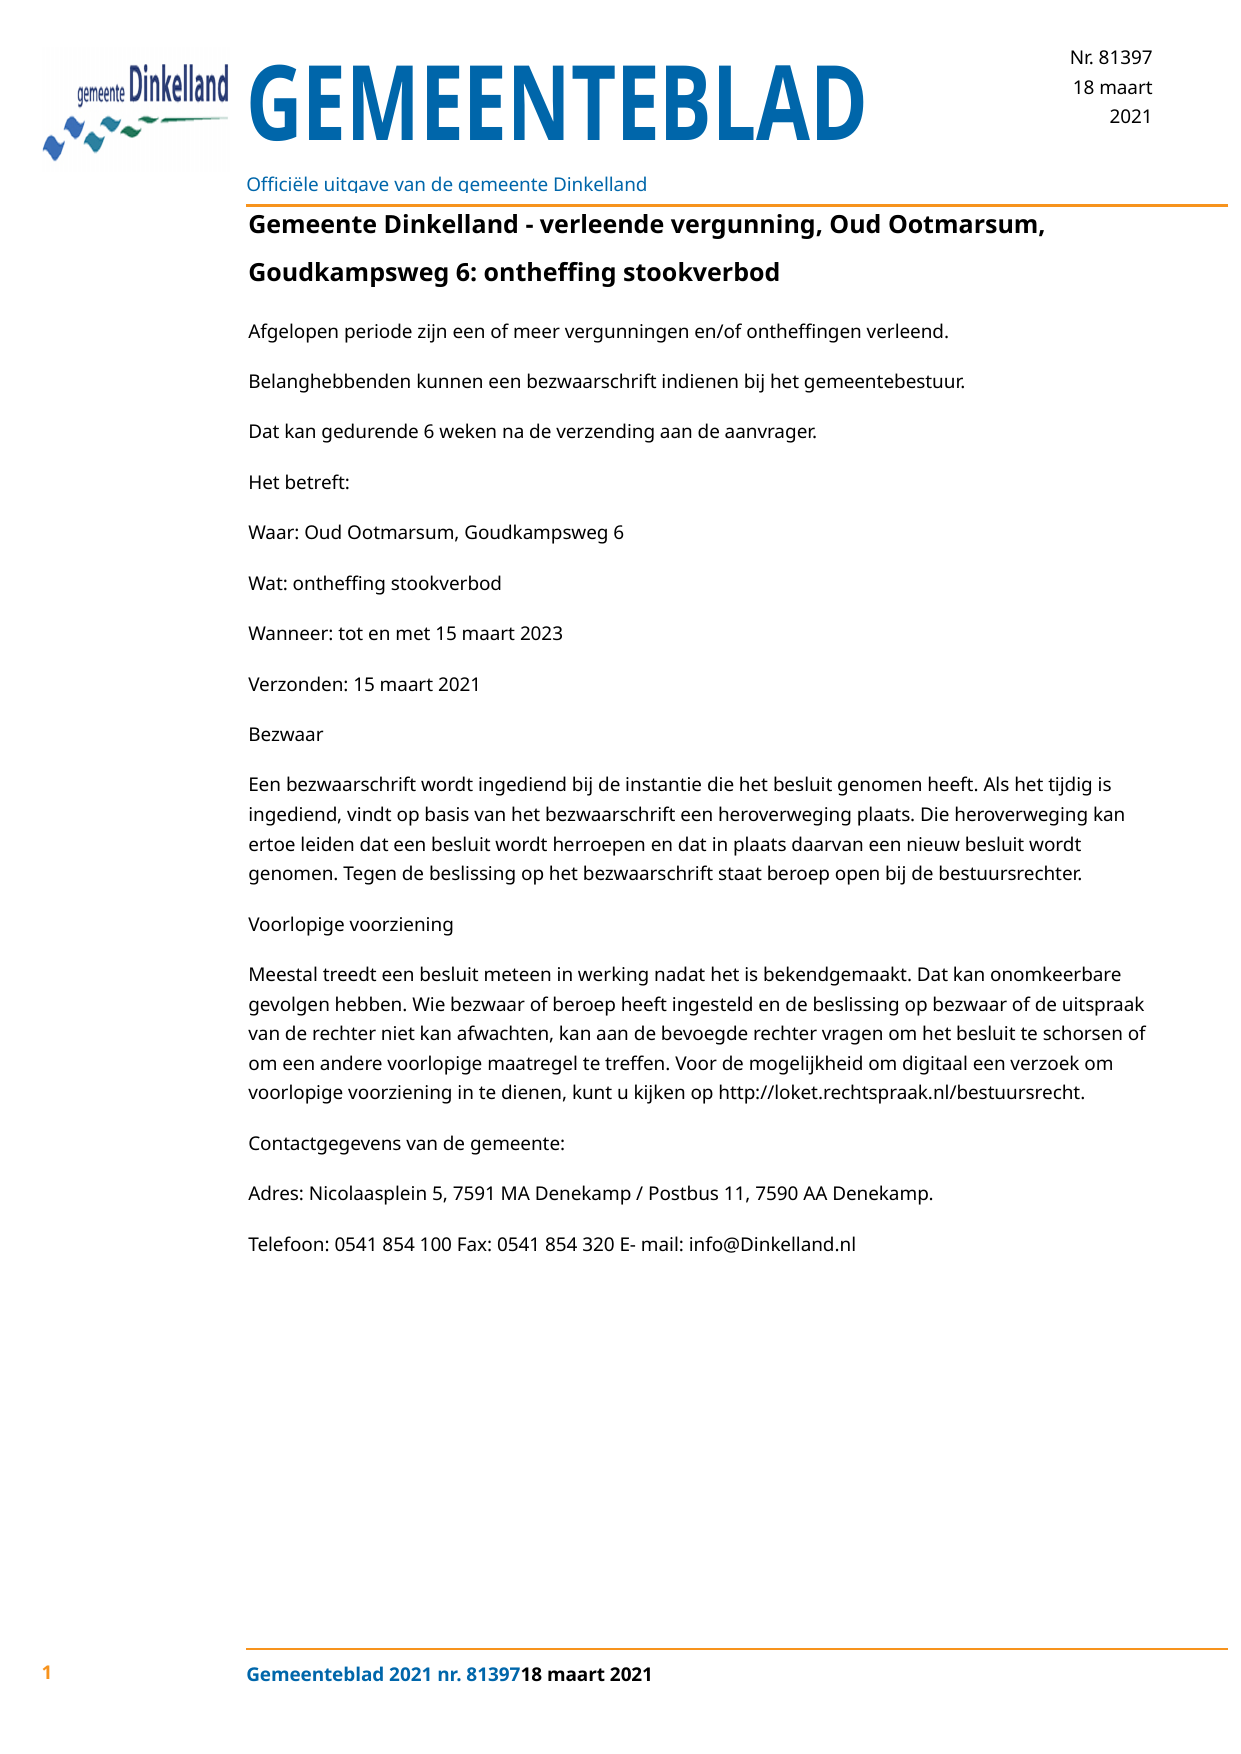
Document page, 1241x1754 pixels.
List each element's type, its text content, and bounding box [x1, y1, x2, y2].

text Een bezwaarschrift wordt ingediend bij de instantie die het besluit genomen heeft. Als het tijdig is ingediend, vindt op basis van het bezwaarschrift een heroverweging plaats. Die heroverweging kan ertoe leiden dat een besluit wordt herroepen en dat in plaats daarvan een nieuw besluit wordt genomen. Tegen de beslissing op het bezwaarschrift staat beroep open bij de bestuursrechter. [248, 772, 1152, 886]
text Verzonden: 15 maart 2021 [248, 671, 1152, 697]
text Adres: Nicolaasplein 5, 7591 MA Denekamp / Postbus 11, 7590 AA Denekamp. [248, 1180, 1152, 1206]
text Telefoon: 0541 854 100 Fax: 0541 854 320 E- mail: info@Dinkelland.nl [248, 1231, 1152, 1257]
text Meestal treedt een besluit meteen in werking nadat het is bekendgemaakt. Dat kan onomkeerbare gevolgen hebben. Wie bezwaar of beroep heeft ingesteld en de beslissing op bezwaar of de uitspraak van de rechter niet kan afwachten, kan aan de bevoegde rechter vragen om het besluit te schorsen of om een andere voorlopige maatregel te treffen. Voor de mogelijkheid om digitaal een verzoek om voorlopige voorziening in te dienen, kunt u kijken op http://loket.rechtspraak.nl/bestuursrecht. [248, 961, 1152, 1105]
text Bezwaar [248, 721, 1152, 747]
text Waar: Oud Ootmarsum, Goudkampsweg 6 [248, 519, 1152, 545]
text Het betreft: [248, 469, 1152, 495]
text Wat: ontheffing stookverbod [248, 570, 1152, 596]
text Contactgegevens van de gemeente: [248, 1130, 1152, 1156]
text Voorlopige voorziening [248, 911, 1152, 937]
text Afgelopen periode zijn een of meer vergunningen en/of ontheffingen verleend. [248, 318, 1152, 344]
text Belanghebbenden kunnen een bezwaarschrift indienen bij het gemeentebestuur. [248, 368, 1152, 394]
text Wanneer: tot en met 15 maart 2023 [248, 620, 1152, 646]
picture [41, 47, 231, 172]
text Dat kan gedurende 6 weken na de verzending aan de aanvrager. [248, 419, 1152, 444]
text Gemeente Dinkelland - verleende vergunning, Oud Ootmarsum, Goudkampsweg 6: ontheffing stookverbod [248, 207, 1152, 288]
